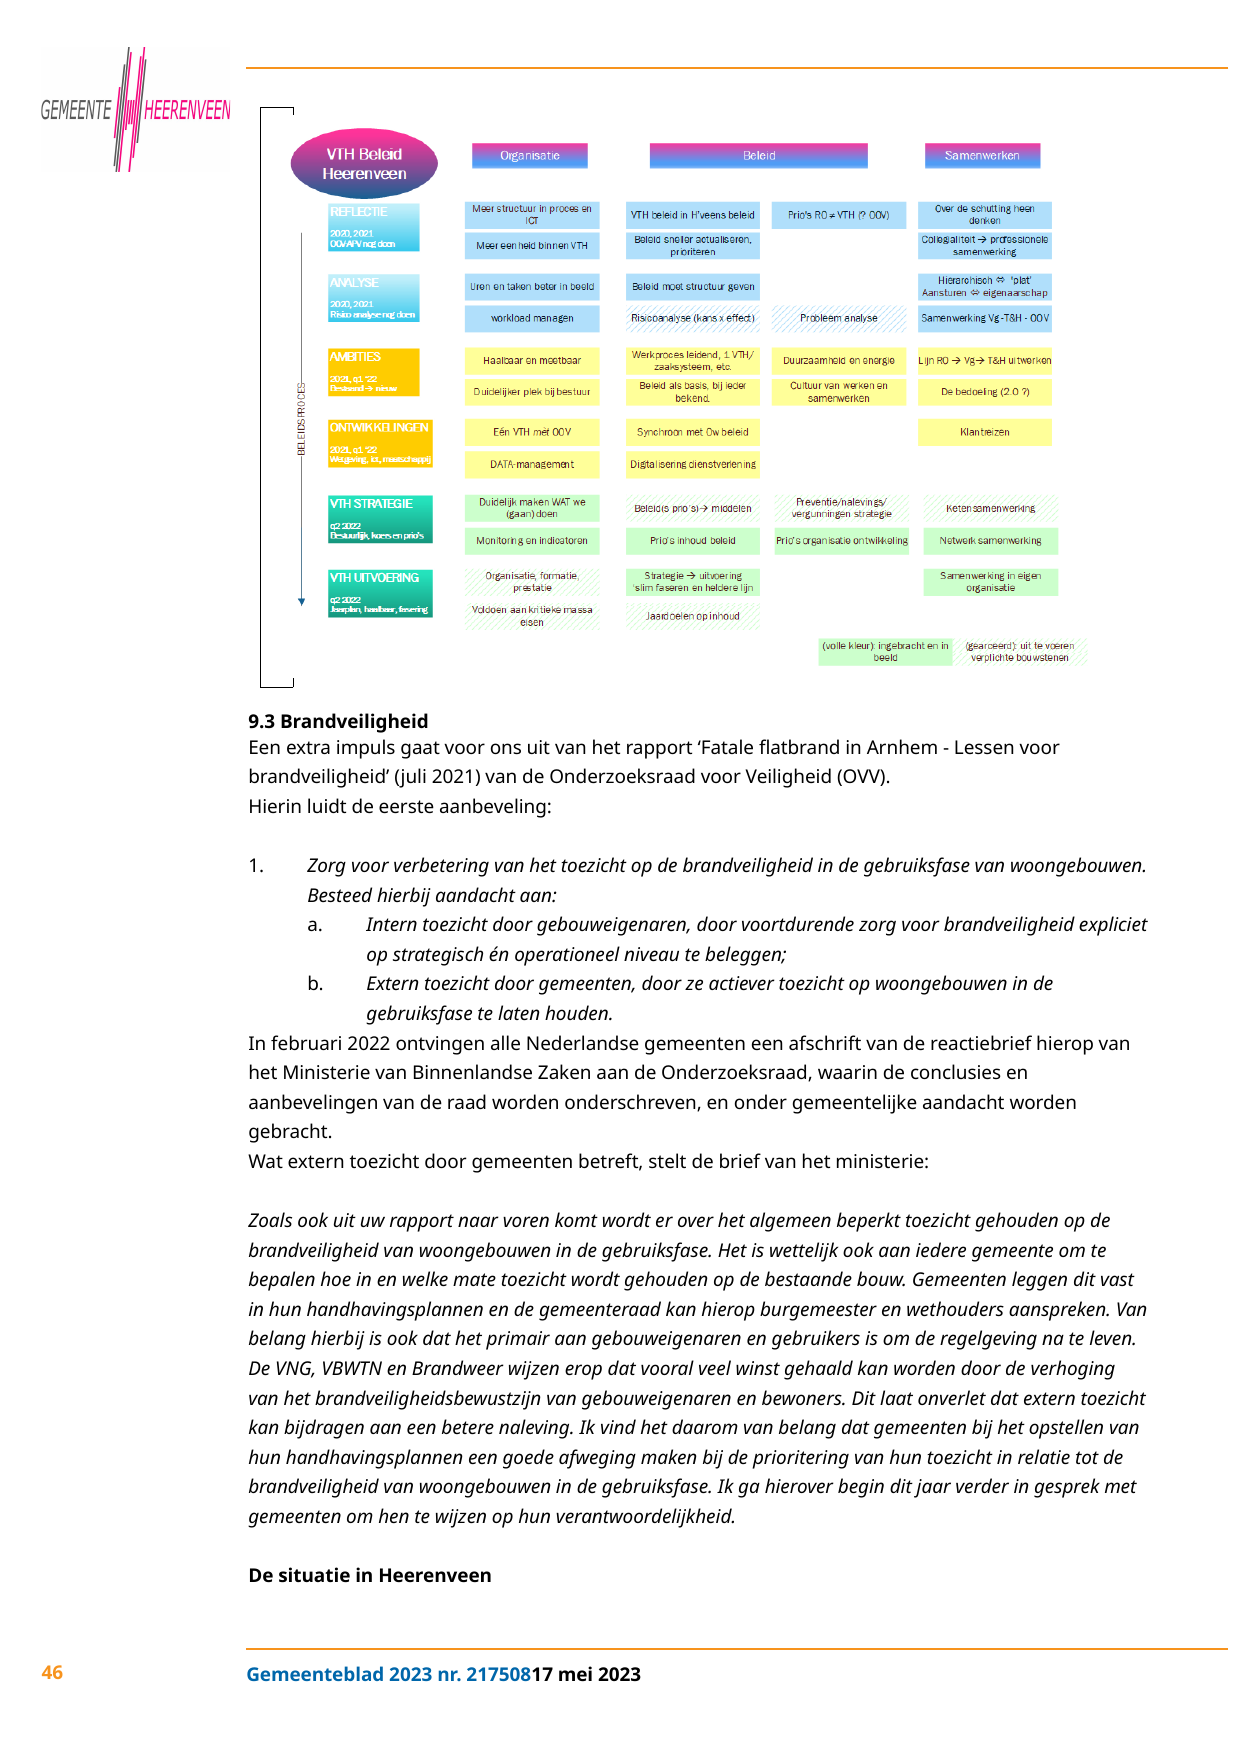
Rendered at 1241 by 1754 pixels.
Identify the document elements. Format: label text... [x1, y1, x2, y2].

text Hierin luidt de eerste aanbeveling: [248, 793, 1152, 819]
picture [41, 47, 231, 172]
picture [268, 115, 1095, 678]
text De situatie in Heerenveen [248, 1562, 1152, 1588]
text 9.3 Brandveiligheid [248, 708, 1152, 734]
text In februari 2022 ontvingen alle Nederlandse gemeenten een afschrift van de reactiebrief hierop van het Ministerie van Binnenlandse Zaken aan de Onderzoeksraad, waarin de conclusies en aanbevelingen van de raad worden onderschreven, en onder gemeentelijke aandacht worden gebracht. [248, 1030, 1152, 1144]
text Wat extern toezicht door gemeenten betreft, stelt de brief van het ministerie: [248, 1148, 1152, 1174]
list Zorg voor verbetering van het toezicht op de brandveiligheid in de gebruiksfase van woongebouwen. Besteed hierbij aandacht aan: [248, 852, 1152, 907]
text Een extra impuls gaat voor ons uit van het rapport ‘Fatale flatbrand in Arnhem - Lessen voor brandveiligheid’ (juli 2021) van de Onderzoeksraad voor Veiligheid (OVV). [248, 734, 1152, 789]
text Zoals ook uit uw rapport naar voren komt wordt er over het algemeen beperkt toezicht gehouden op de brandveiligheid van woongebouwen in de gebruiksfase. Het is wettelijk ook aan iedere gemeente om te bepalen hoe in en welke mate toezicht wordt gehouden op de bestaande bouw. Gemeenten leggen dit vast in hun handhavingsplannen en de gemeenteraad kan hierop burgemeester en wethouders aanspreken. Van belang hierbij is ook dat het primair aan gebouweigenaren en gebruikers is om de regelgeving na te leven. De VNG, VBWTN en Brandweer wijzen erop dat vooral veel winst gehaald kan worden door de verhoging van het brandveiligheidsbewustzijn van gebouweigenaren en bewoners. Dit laat onverlet dat extern toezicht kan bijdragen aan een betere naleving. Ik vind het daarom van belang dat gemeenten bij het opstellen van hun handhavingsplannen een goede afweging maken bij de prioritering van hun toezicht in relatie tot de brandveiligheid van woongebouwen in de gebruiksfase. Ik ga hierover begin dit jaar verder in gesprek met gemeenten om hen te wijzen op hun verantwoordelijkheid. [248, 1207, 1152, 1529]
list Intern toezicht door gebouweigenaren, door voortdurende zorg voor brandveiligheid expliciet op strategisch én operationeel niveau te beleggen; [307, 911, 1152, 967]
list Extern toezicht door gemeenten, door ze actiever toezicht op woongebouwen in de gebruiksfase te laten houden. [307, 971, 1152, 1026]
